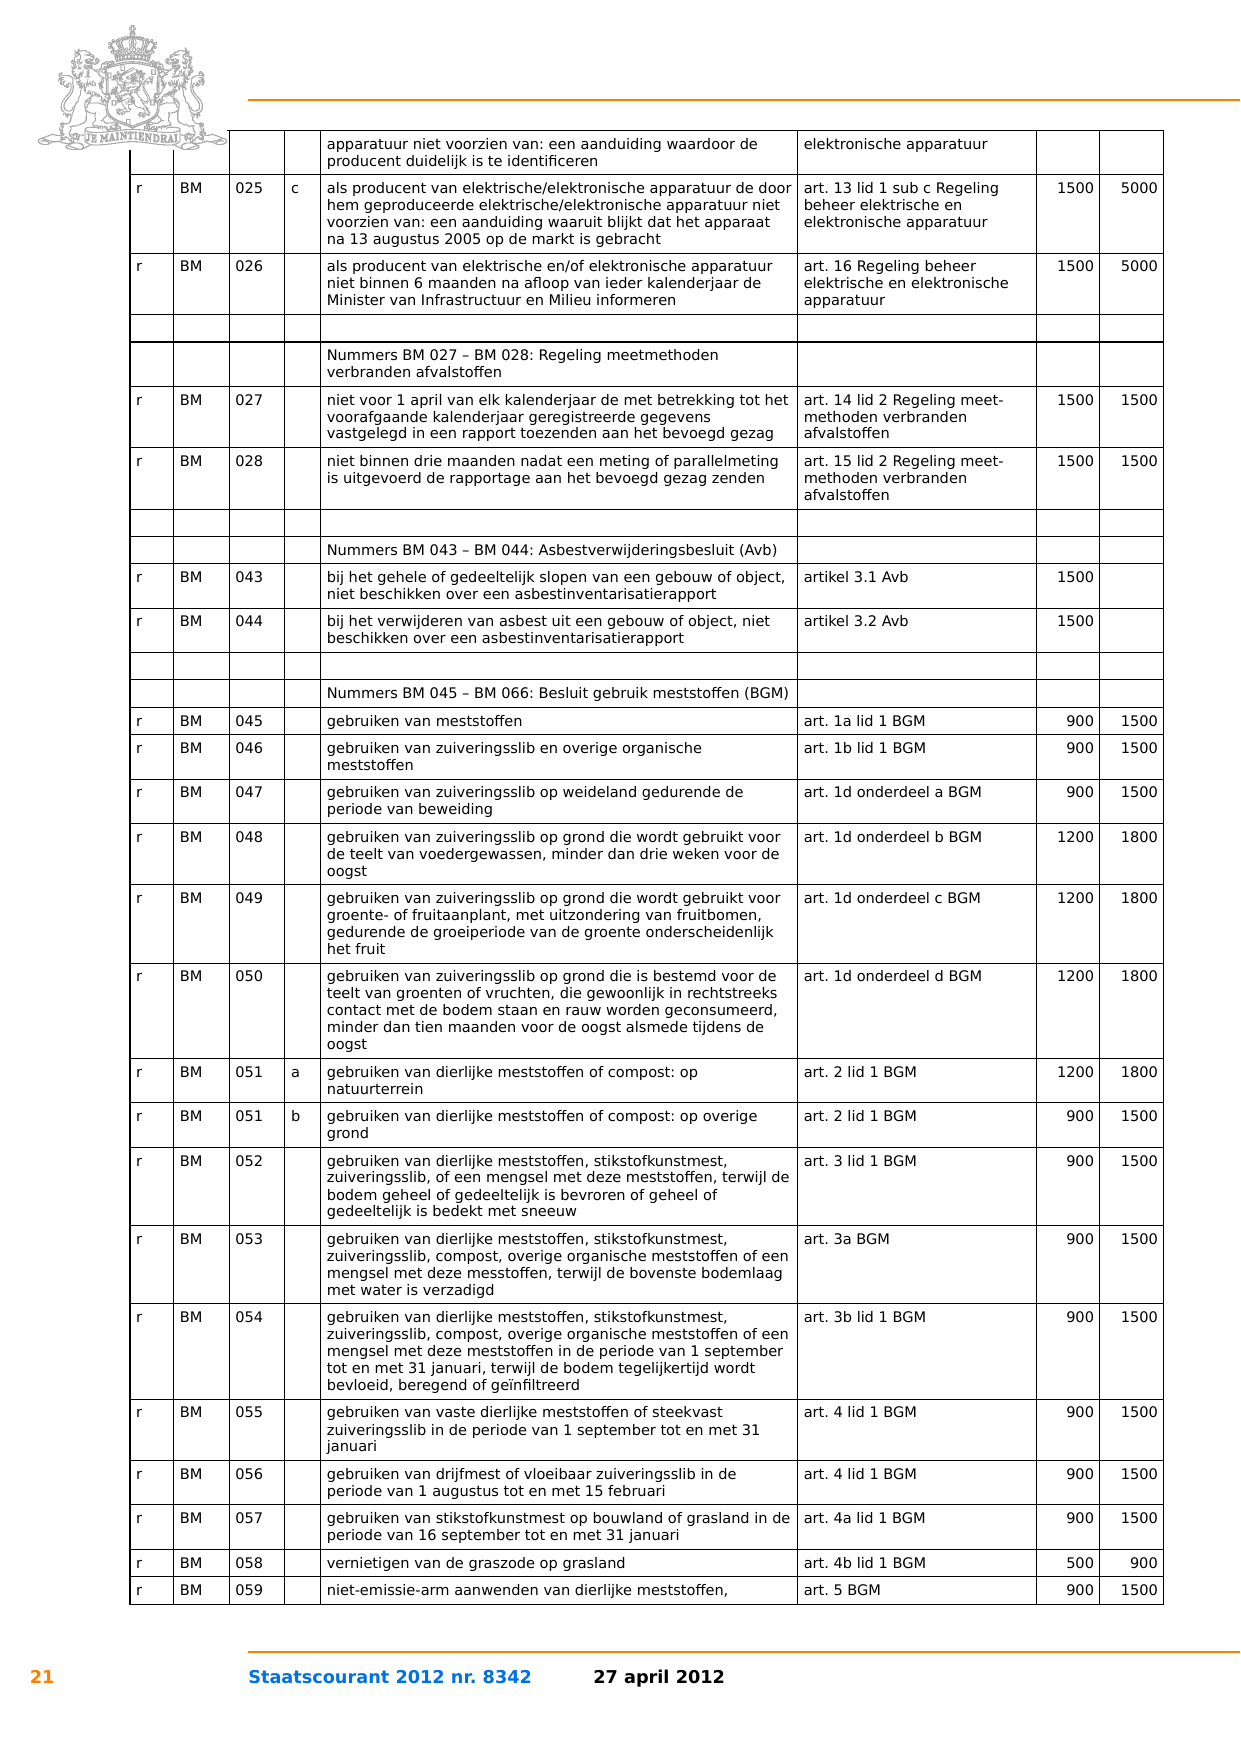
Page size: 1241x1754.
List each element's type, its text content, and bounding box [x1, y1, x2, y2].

table_cell art. 3b lid 1 BGM [798, 1304, 1036, 1399]
table_cell gebruiken van dierlijke meststoffen, stikstofkunstmest, zuiveringsslib, compost, overige organische meststoffen of een mengsel met deze messtoffen, terwijl de bovenste bodemlaag met water is verzadigd [321, 1226, 797, 1303]
table_cell [321, 653, 797, 679]
table_cell [131, 653, 173, 679]
table_cell [230, 680, 284, 707]
table_cell BM [174, 1505, 229, 1549]
table_cell artikel 3.1 Avb [798, 564, 1036, 608]
table_cell 1500 [1037, 175, 1099, 253]
table_cell gebruiken van vaste dierlijke meststoffen of steekvast zuiveringsslib in de periode van 1 september tot en met 31 januari [321, 1400, 797, 1460]
table_cell r [131, 1577, 173, 1603]
table_cell art. 1d onderdeel b BGM [798, 824, 1036, 884]
table_cell [798, 680, 1036, 707]
table_cell [174, 315, 229, 341]
table_cell r [131, 1059, 173, 1102]
table_cell [285, 1148, 320, 1225]
table_cell [285, 964, 320, 1058]
table_cell art. 13 lid 1 sub c Regeling beheer elektrische en elektronische apparatuur [798, 175, 1036, 253]
table_cell 045 [230, 708, 284, 734]
table_cell 051 [230, 1103, 284, 1147]
table_cell [285, 1400, 320, 1460]
table_cell BM [174, 387, 229, 447]
table_cell [131, 343, 173, 386]
table_cell 1800 [1100, 885, 1163, 963]
table_cell r [131, 708, 173, 734]
table_cell 1500 [1100, 1304, 1163, 1399]
table_cell [174, 653, 229, 679]
table_cell [321, 315, 797, 341]
table_cell BM [174, 735, 229, 778]
table_cell 1200 [1037, 885, 1099, 963]
table_cell b [285, 1103, 320, 1147]
table_cell [798, 343, 1036, 386]
table_cell art. 15 lid 2 Regeling meet-methoden verbranden afvalstoffen [798, 448, 1036, 508]
table_cell [131, 680, 173, 707]
table_cell r [131, 780, 173, 823]
table_cell BM [174, 824, 229, 884]
table_cell r [131, 448, 173, 508]
table_cell r [131, 1550, 173, 1576]
table_cell r [131, 609, 173, 652]
table_cell [285, 1505, 320, 1549]
table_cell 900 [1037, 780, 1099, 823]
table_cell niet binnen drie maanden nadat een meting of parallelmeting is uitgevoerd de rapportage aan het bevoegd gezag zenden [321, 448, 797, 508]
table_cell 058 [230, 1550, 284, 1576]
table_cell [230, 315, 284, 341]
table_cell vernietigen van de graszode op grasland [321, 1550, 797, 1576]
table_cell [131, 537, 173, 563]
table_cell [285, 824, 320, 884]
table_cell [131, 315, 173, 341]
table_cell [285, 1226, 320, 1303]
table_cell [174, 510, 229, 536]
table_cell 1800 [1100, 824, 1163, 884]
table_cell 900 [1037, 1577, 1099, 1603]
table_cell 049 [230, 885, 284, 963]
table_cell 900 [1100, 1550, 1163, 1576]
table_cell [285, 1304, 320, 1399]
table_cell 046 [230, 735, 284, 778]
table_cell [798, 653, 1036, 679]
table_cell 1800 [1100, 964, 1163, 1058]
table_cell elektronische apparatuur [798, 131, 1036, 174]
table_cell 900 [1037, 1226, 1099, 1303]
table_cell 900 [1037, 1461, 1099, 1504]
table_cell r [131, 1304, 173, 1399]
table_cell 1500 [1100, 448, 1163, 508]
table_cell [230, 343, 284, 386]
table_cell Nummers BM 043 – BM 044: Asbestverwijderingsbesluit (Avb) [321, 537, 797, 563]
table_cell [321, 510, 797, 536]
table_cell [285, 1550, 320, 1576]
table_cell art. 1b lid 1 BGM [798, 735, 1036, 778]
table_cell BM [174, 448, 229, 508]
table_cell art. 3 lid 1 BGM [798, 1148, 1036, 1225]
table_cell gebruiken van zuiveringsslib op grond die is bestemd voor de teelt van groenten of vruchten, die gewoonlijk in rechtstreeks contact met de bodem staan en rauw worden geconsumeerd, minder dan tien maanden voor de oogst alsmede tijdens de oogst [321, 964, 797, 1058]
table_cell [285, 708, 320, 734]
table_cell r [131, 885, 173, 963]
table_cell gebruiken van stikstofkunstmest op bouwland of grasland in de periode van 16 september tot en met 31 januari [321, 1505, 797, 1549]
table_cell 1800 [1100, 1059, 1163, 1102]
table_cell BM [174, 780, 229, 823]
table_cell gebruiken van drijfmest of vloeibaar zuiveringsslib in de periode van 1 augustus tot en met 15 februari [321, 1461, 797, 1504]
table_cell BM [174, 1059, 229, 1102]
table_cell 048 [230, 824, 284, 884]
table_cell art. 2 lid 1 BGM [798, 1059, 1036, 1102]
table_cell art. 16 Regeling beheer elektrische en elektronische apparatuur [798, 254, 1036, 314]
table_cell [230, 653, 284, 679]
table_cell [1100, 131, 1163, 174]
table_cell r [131, 1505, 173, 1549]
table_cell apparatuur niet voorzien van: een aanduiding waardoor de producent duidelijk is te identificeren [321, 131, 797, 174]
table_cell 1500 [1100, 1400, 1163, 1460]
table_cell 027 [230, 387, 284, 447]
table_cell 1200 [1037, 964, 1099, 1058]
table_cell [285, 653, 320, 679]
table_cell r [131, 254, 173, 314]
table_cell [1037, 510, 1099, 536]
table_cell [1100, 609, 1163, 652]
table_cell BM [174, 175, 229, 253]
table_cell r [131, 964, 173, 1058]
table_cell bij het verwijderen van asbest uit een gebouw of object, niet beschikken over een asbestinventarisatierapport [321, 609, 797, 652]
table_cell 054 [230, 1304, 284, 1399]
table_cell a [285, 1059, 320, 1102]
table_cell [1100, 537, 1163, 563]
table_cell 1500 [1100, 1103, 1163, 1147]
table_cell 025 [230, 175, 284, 253]
table_cell art. 1d onderdeel c BGM [798, 885, 1036, 963]
table_cell r [131, 1148, 173, 1225]
table_cell als producent van elektrische en/of elektronische apparatuur niet binnen 6 maanden na afloop van ieder kalenderjaar de Minister van Infrastructuur en Milieu informeren [321, 254, 797, 314]
table_cell r [131, 1461, 173, 1504]
table_cell [1100, 653, 1163, 679]
table_cell Nummers BM 027 – BM 028: Regeling meetmethoden verbranden afvalstoffen [321, 343, 797, 386]
table_cell 1500 [1100, 780, 1163, 823]
table_cell gebruiken van zuiveringsslib op grond die wordt gebruikt voor de teelt van voedergewassen, minder dan drie weken voor de oogst [321, 824, 797, 884]
table_cell [230, 510, 284, 536]
table_cell art. 1a lid 1 BGM [798, 708, 1036, 734]
table_cell r [131, 1400, 173, 1460]
table_cell BM [174, 1103, 229, 1147]
table_cell 055 [230, 1400, 284, 1460]
table_cell [1037, 315, 1099, 341]
table_cell BM [174, 1148, 229, 1225]
table_cell [174, 131, 229, 174]
table_cell [174, 343, 229, 386]
table_cell 900 [1037, 708, 1099, 734]
table_cell gebruiken van zuiveringsslib op weideland gedurende de periode van beweiding [321, 780, 797, 823]
table_cell BM [174, 564, 229, 608]
table_cell gebruiken van meststoffen [321, 708, 797, 734]
table_cell BM [174, 1304, 229, 1399]
table_cell 043 [230, 564, 284, 608]
table_cell [285, 735, 320, 778]
table_cell gebruiken van dierlijke meststoffen, stikstofkunstmest, zuiveringsslib, compost, overige organische meststoffen of een mengsel met deze meststoffen in de periode van 1 september tot en met 31 januari, terwijl de bodem tegelijkertijd wordt bevloeid, beregend of geïnfiltreerd [321, 1304, 797, 1399]
table_cell BM [174, 885, 229, 963]
table_cell [285, 448, 320, 508]
table_cell 051 [230, 1059, 284, 1102]
table_cell [174, 680, 229, 707]
table_cell 050 [230, 964, 284, 1058]
table_cell BM [174, 1400, 229, 1460]
table_cell [285, 343, 320, 386]
table_cell [285, 315, 320, 341]
table_cell Nummers BM 045 – BM 066: Besluit gebruik meststoffen (BGM) [321, 680, 797, 707]
table_cell art. 4a lid 1 BGM [798, 1505, 1036, 1549]
table_cell 1500 [1037, 448, 1099, 508]
table_cell BM [174, 609, 229, 652]
picture [38, 25, 227, 150]
table_cell BM [174, 1550, 229, 1576]
table_cell gebruiken van zuiveringsslib op grond die wordt gebruikt voor groente- of fruitaanplant, met uitzondering van fruitbomen, gedurende de groeiperiode van de groente onderscheidenlijk het fruit [321, 885, 797, 963]
table_cell [285, 387, 320, 447]
table_cell BM [174, 1226, 229, 1303]
table_cell r [131, 564, 173, 608]
table_cell r [131, 1226, 173, 1303]
table_cell BM [174, 964, 229, 1058]
table_cell 057 [230, 1505, 284, 1549]
table_cell [285, 680, 320, 707]
table_cell 1200 [1037, 824, 1099, 884]
table_cell [1037, 537, 1099, 563]
table_cell r [131, 175, 173, 253]
table_cell 900 [1037, 1304, 1099, 1399]
table_cell [798, 537, 1036, 563]
table_cell art. 1d onderdeel d BGM [798, 964, 1036, 1058]
table_cell 900 [1037, 1400, 1099, 1460]
table_cell 1500 [1100, 1577, 1163, 1603]
table_cell [285, 1461, 320, 1504]
table_cell art. 4b lid 1 BGM [798, 1550, 1036, 1576]
table_cell als producent van elektrische/elektronische apparatuur de door hem geproduceerde elektrische/elektronische apparatuur niet voorzien van: een aanduiding waaruit blijkt dat het apparaat na 13 augustus 2005 op de markt is gebracht [321, 175, 797, 253]
table_cell [798, 510, 1036, 536]
table_cell [1037, 680, 1099, 707]
table_cell 900 [1037, 735, 1099, 778]
table_cell [798, 315, 1036, 341]
table_cell [1100, 564, 1163, 608]
table_cell [1100, 315, 1163, 341]
table_cell 5000 [1100, 254, 1163, 314]
table_cell niet voor 1 april van elk kalenderjaar de met betrekking tot het voorafgaande kalenderjaar geregistreerde gegevens vastgelegd in een rapport toezenden aan het bevoegd gezag [321, 387, 797, 447]
table_cell [285, 885, 320, 963]
table_cell 044 [230, 609, 284, 652]
table_cell [174, 537, 229, 563]
table_cell 052 [230, 1148, 284, 1225]
table_cell [285, 131, 320, 174]
table_cell r [131, 824, 173, 884]
table_cell [285, 510, 320, 536]
table_cell [230, 131, 284, 174]
table_cell 053 [230, 1226, 284, 1303]
table_cell art. 5 BGM [798, 1577, 1036, 1603]
table_cell 1500 [1100, 1226, 1163, 1303]
table_cell art. 1d onderdeel a BGM [798, 780, 1036, 823]
table_cell [1037, 653, 1099, 679]
table_cell [230, 537, 284, 563]
table_cell [1100, 343, 1163, 386]
table_cell gebruiken van zuiveringsslib en overige organische meststoffen [321, 735, 797, 778]
table_cell [285, 537, 320, 563]
table_cell r [131, 735, 173, 778]
table_cell 500 [1037, 1550, 1099, 1576]
table_cell art. 3a BGM [798, 1226, 1036, 1303]
table_cell [1037, 131, 1099, 174]
table_cell art. 14 lid 2 Regeling meet-methoden verbranden afvalstoffen [798, 387, 1036, 447]
table_cell 900 [1037, 1505, 1099, 1549]
table_cell BM [174, 708, 229, 734]
table_cell c [285, 175, 320, 253]
table_cell [131, 150, 173, 174]
table_cell art. 2 lid 1 BGM [798, 1103, 1036, 1147]
table_cell 5000 [1100, 175, 1163, 253]
table_cell BM [174, 254, 229, 314]
table_cell art. 4 lid 1 BGM [798, 1461, 1036, 1504]
table_cell r [131, 1103, 173, 1147]
table_cell [1100, 680, 1163, 707]
table_cell 900 [1037, 1148, 1099, 1225]
table_cell [285, 780, 320, 823]
table_cell niet-emissie-arm aanwenden van dierlijke meststoffen, [321, 1577, 797, 1603]
table_cell art. 4 lid 1 BGM [798, 1400, 1036, 1460]
table_cell 026 [230, 254, 284, 314]
table_cell 1500 [1037, 609, 1099, 652]
table_cell 1500 [1100, 708, 1163, 734]
table_cell [131, 510, 173, 536]
table_cell 028 [230, 448, 284, 508]
table_cell 1500 [1100, 1148, 1163, 1225]
table_cell [285, 564, 320, 608]
table_cell BM [174, 1577, 229, 1603]
table_cell [1100, 510, 1163, 536]
table_cell 059 [230, 1577, 284, 1603]
table_cell gebruiken van dierlijke meststoffen, stikstofkunstmest, zuiveringsslib, of een mengsel met deze meststoffen, terwijl de bodem geheel of gedeeltelijk is bevroren of geheel of gedeeltelijk is bedekt met sneeuw [321, 1148, 797, 1225]
table_cell gebruiken van dierlijke meststoffen of compost: op overige grond [321, 1103, 797, 1147]
table_cell [1037, 343, 1099, 386]
table_cell bij het gehele of gedeeltelijk slopen van een gebouw of object, niet beschikken over een asbestinventarisatierapport [321, 564, 797, 608]
table_cell [285, 609, 320, 652]
table_cell 1200 [1037, 1059, 1099, 1102]
table_cell 056 [230, 1461, 284, 1504]
table_cell 1500 [1100, 1505, 1163, 1549]
table_cell 047 [230, 780, 284, 823]
table_cell [285, 1577, 320, 1603]
table_cell 1500 [1100, 735, 1163, 778]
table_cell 1500 [1100, 387, 1163, 447]
table_cell BM [174, 1461, 229, 1504]
table_cell artikel 3.2 Avb [798, 609, 1036, 652]
table_cell 900 [1037, 1103, 1099, 1147]
table_cell r [131, 387, 173, 447]
table_cell 1500 [1037, 254, 1099, 314]
table_cell 1500 [1037, 387, 1099, 447]
table_cell [285, 254, 320, 314]
table_cell 1500 [1100, 1461, 1163, 1504]
table_cell 1500 [1037, 564, 1099, 608]
table_cell gebruiken van dierlijke meststoffen of compost: op natuurterrein [321, 1059, 797, 1102]
